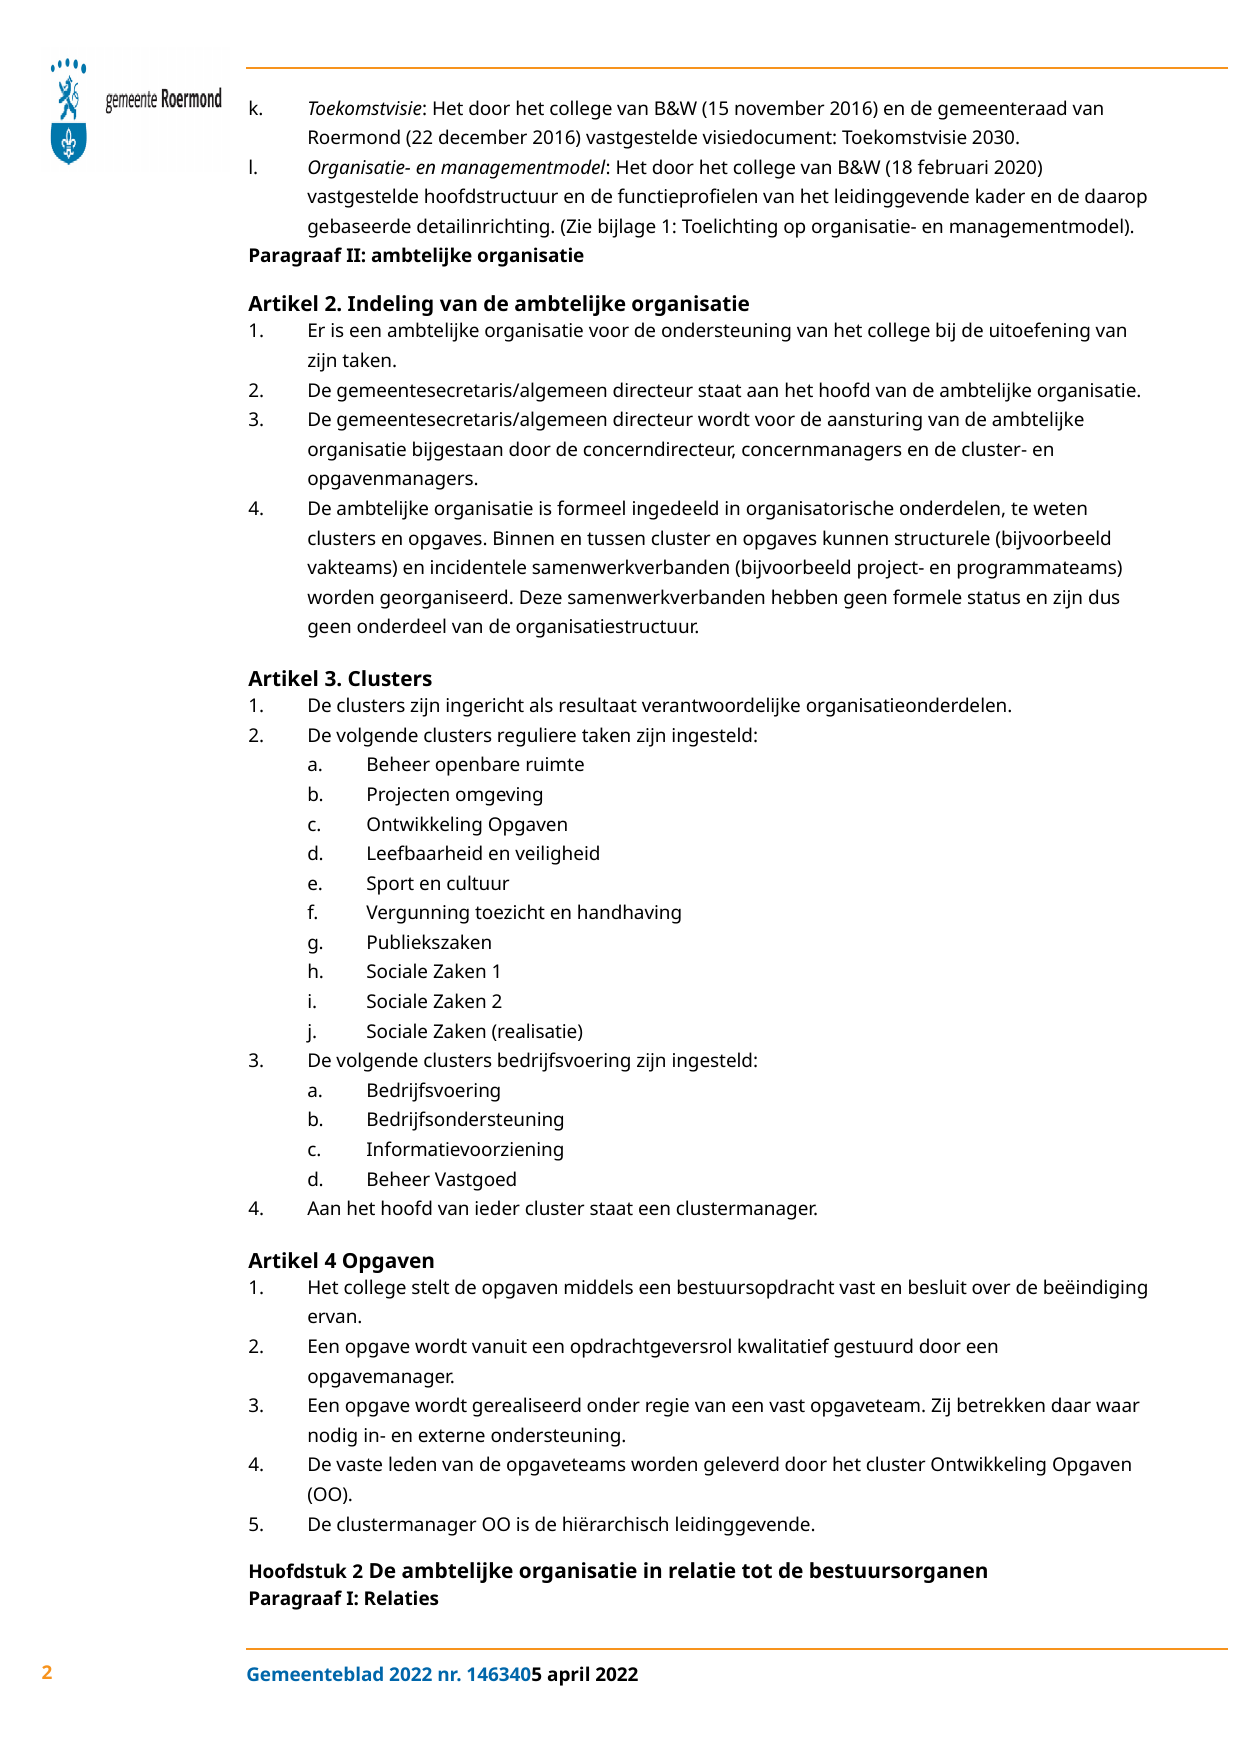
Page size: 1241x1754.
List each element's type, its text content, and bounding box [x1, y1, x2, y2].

text Artikel 3. Clusters [248, 664, 1152, 692]
list De clusters zijn ingericht als resultaat verantwoordelijke organisatieonderdelen. [248, 692, 1152, 718]
list Leefbaarheid en veiligheid [307, 840, 1152, 866]
list Ontwikkeling Opgaven [307, 811, 1152, 836]
list Beheer openbare ruimte [307, 752, 1152, 777]
list Vergunning toezicht en handhaving [307, 899, 1152, 925]
text Artikel 2. Indeling van de ambtelijke organisatie [248, 289, 1152, 318]
list Organisatie- en managementmodel: Het door het college van B&W (18 februari 2020) vastgestelde hoofdstructuur en de functieprofielen van het leidinggevende kader en de daarop gebaseerde detailinrichting. (Zie bijlage 1: Toelichting op organisatie- en managementmodel). [248, 154, 1152, 239]
text Artikel 4 Opgaven [248, 1246, 1152, 1274]
list De volgende clusters reguliere taken zijn ingesteld: [248, 722, 1152, 748]
list De gemeentesecretaris/algemeen directeur wordt voor de aansturing van de ambtelijke organisatie bijgestaan door de concerndirecteur, concernmanagers en de cluster- en opgavenmanagers. [248, 406, 1152, 491]
list Bedrijfsondersteuning [307, 1107, 1152, 1132]
list Een opgave wordt gerealiseerd onder regie van een vast opgaveteam. Zij betrekken daar waar nodig in- en externe ondersteuning. [248, 1392, 1152, 1448]
list Bedrijfsvoering [307, 1077, 1152, 1103]
list Sociale Zaken 2 [307, 988, 1152, 1014]
list Sociale Zaken (realisatie) [307, 1018, 1152, 1043]
list Publiekszaken [307, 929, 1152, 955]
list De clustermanager OO is de hiërarchisch leidinggevende. [248, 1511, 1152, 1537]
list Projecten omgeving [307, 781, 1152, 807]
list De vaste leden van de opgaveteams worden geleverd door het cluster Ontwikkeling Opgaven (OO). [248, 1452, 1152, 1507]
text Hoofdstuk 2 De ambtelijke organisatie in relatie tot de bestuursorganen [248, 1556, 1152, 1585]
list De gemeentesecretaris/algemeen directeur staat aan het hoofd van de ambtelijke organisatie. [248, 377, 1152, 403]
list De ambtelijke organisatie is formeel ingedeeld in organisatorische onderdelen, te weten clusters en opgaves. Binnen en tussen cluster en opgaves kunnen structurele (bijvoorbeeld vakteams) en incidentele samenwerkverbanden (bijvoorbeeld project- en programmateams) worden georganiseerd. Deze samenwerkverbanden hebben geen formele status en zijn dus geen onderdeel van de organisatiestructuur. [248, 495, 1152, 639]
list Een opgave wordt vanuit een opdrachtgeversrol kwalitatief gestuurd door een opgavemanager. [248, 1333, 1152, 1389]
list Sport en cultuur [307, 870, 1152, 896]
list Sociale Zaken 1 [307, 959, 1152, 984]
list Aan het hoofd van ieder cluster staat een clustermanager. [248, 1195, 1152, 1221]
list De volgende clusters bedrijfsvoering zijn ingesteld: [248, 1047, 1152, 1073]
list Er is een ambtelijke organisatie voor de ondersteuning van het college bij de uitoefening van zijn taken. [248, 318, 1152, 373]
text Paragraaf I: Relaties [248, 1585, 1152, 1611]
picture [41, 47, 231, 172]
list Informatievoorziening [307, 1136, 1152, 1162]
text Paragraaf II: ambtelijke organisatie [248, 243, 1152, 268]
list Beheer Vastgoed [307, 1166, 1152, 1191]
list Het college stelt de opgaven middels een bestuursopdracht vast en besluit over de beëindiging ervan. [248, 1274, 1152, 1329]
list Toekomstvisie: Het door het college van B&W (15 november 2016) en de gemeenteraad van Roermond (22 december 2016) vastgestelde visiedocument: Toekomstvisie 2030. [248, 95, 1152, 150]
